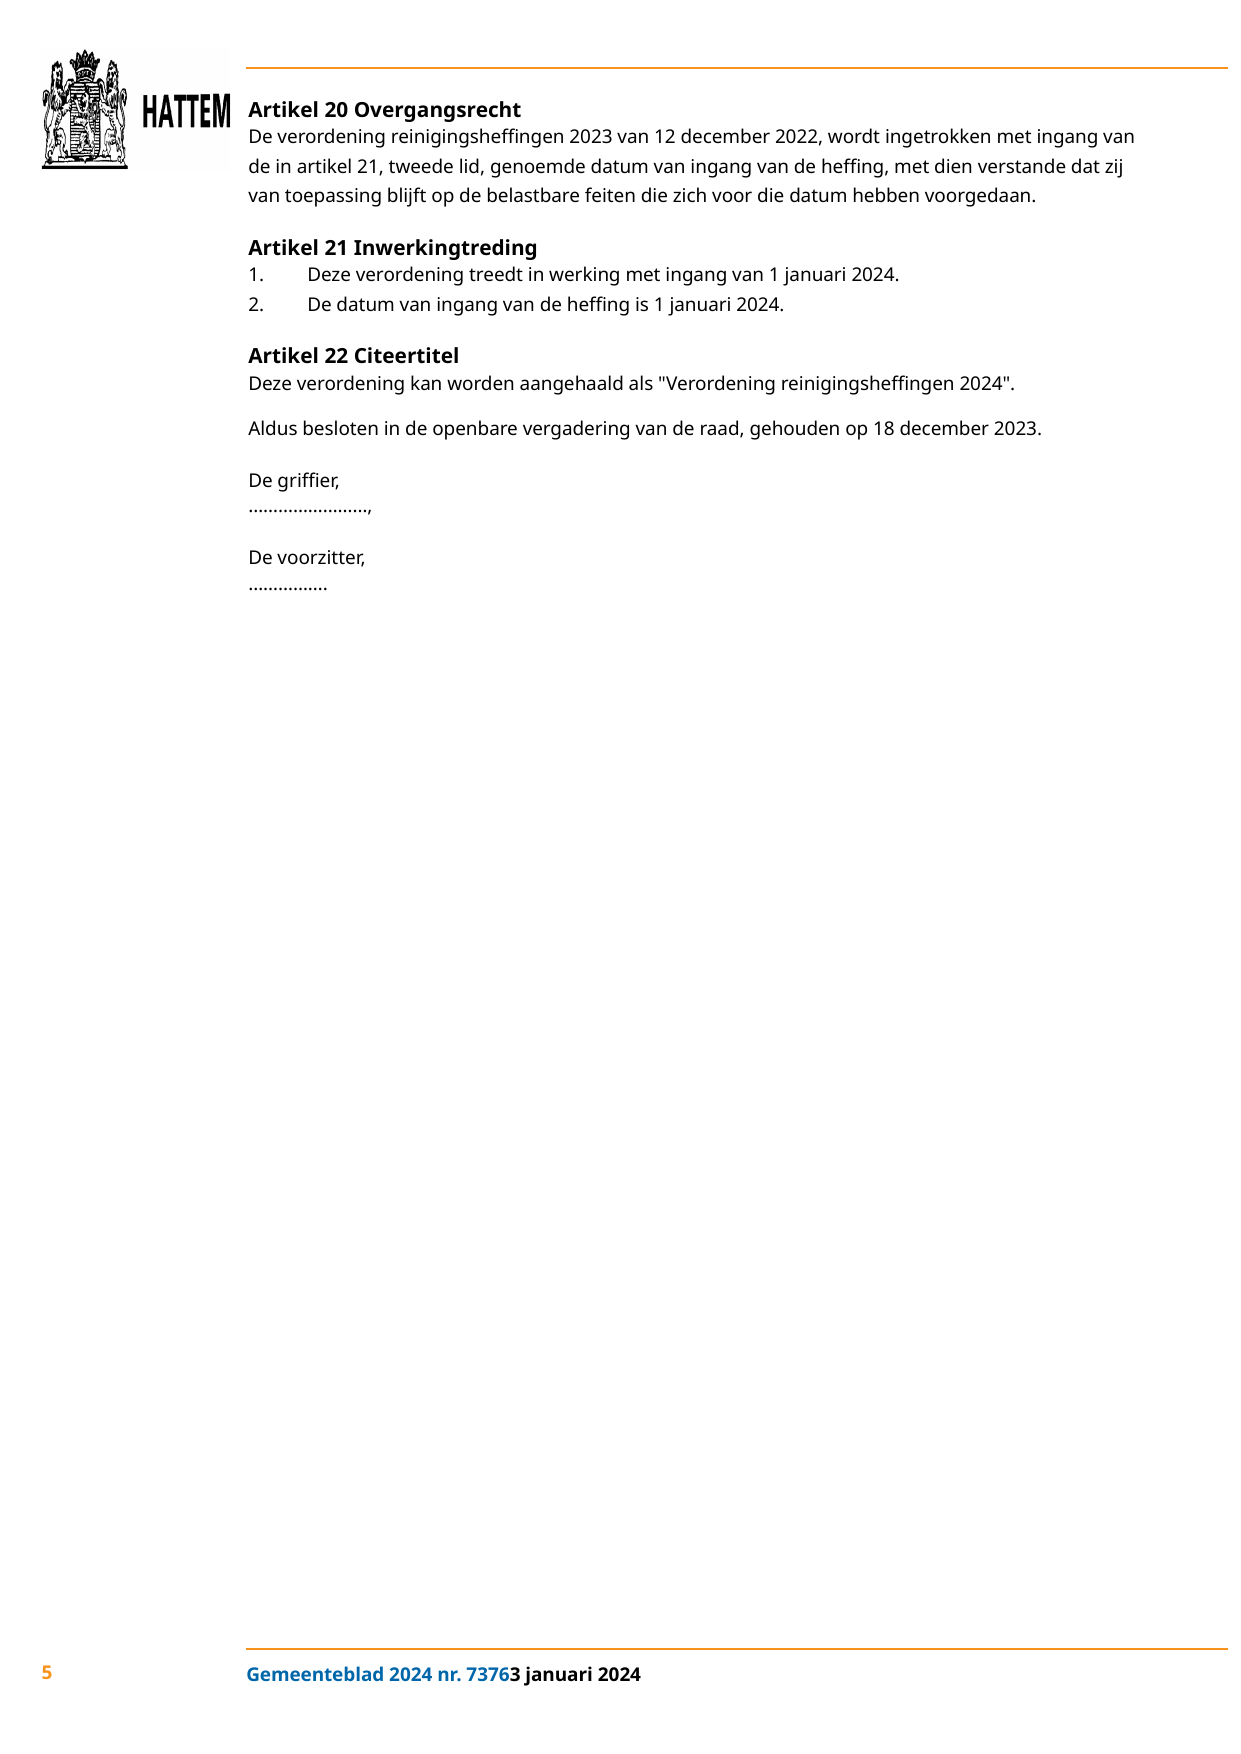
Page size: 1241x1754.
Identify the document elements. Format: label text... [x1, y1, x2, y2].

text Artikel 22 Citeertitel [248, 341, 1152, 370]
text Artikel 21 Inwerkingtreding [248, 233, 1152, 261]
text Deze verordening kan worden aangehaald als "Verordening reinigingsheffingen 2024". [248, 370, 1152, 395]
text ……………………, [248, 492, 1152, 518]
text De voorzitter, [248, 544, 1152, 570]
list De datum van ingang van de heffing is 1 januari 2024. [248, 291, 1152, 317]
text ……………. [248, 570, 1152, 595]
text Artikel 20 Overgangsrecht [248, 95, 1152, 123]
text Aldus besloten in de openbare vergadering van de raad, gehouden op 18 december 2023. [248, 415, 1152, 441]
text De griffier, [248, 467, 1152, 492]
list Deze verordening treedt in werking met ingang van 1 januari 2024. [248, 261, 1152, 287]
text De verordening reinigingsheffingen 2023 van 12 december 2022, wordt ingetrokken met ingang van de in artikel 21, tweede lid, genoemde datum van ingang van de heffing, met dien verstande dat zij van toepassing blijft op de belastbare feiten die zich voor die datum hebben voorgedaan. [248, 123, 1152, 208]
picture [41, 47, 231, 172]
